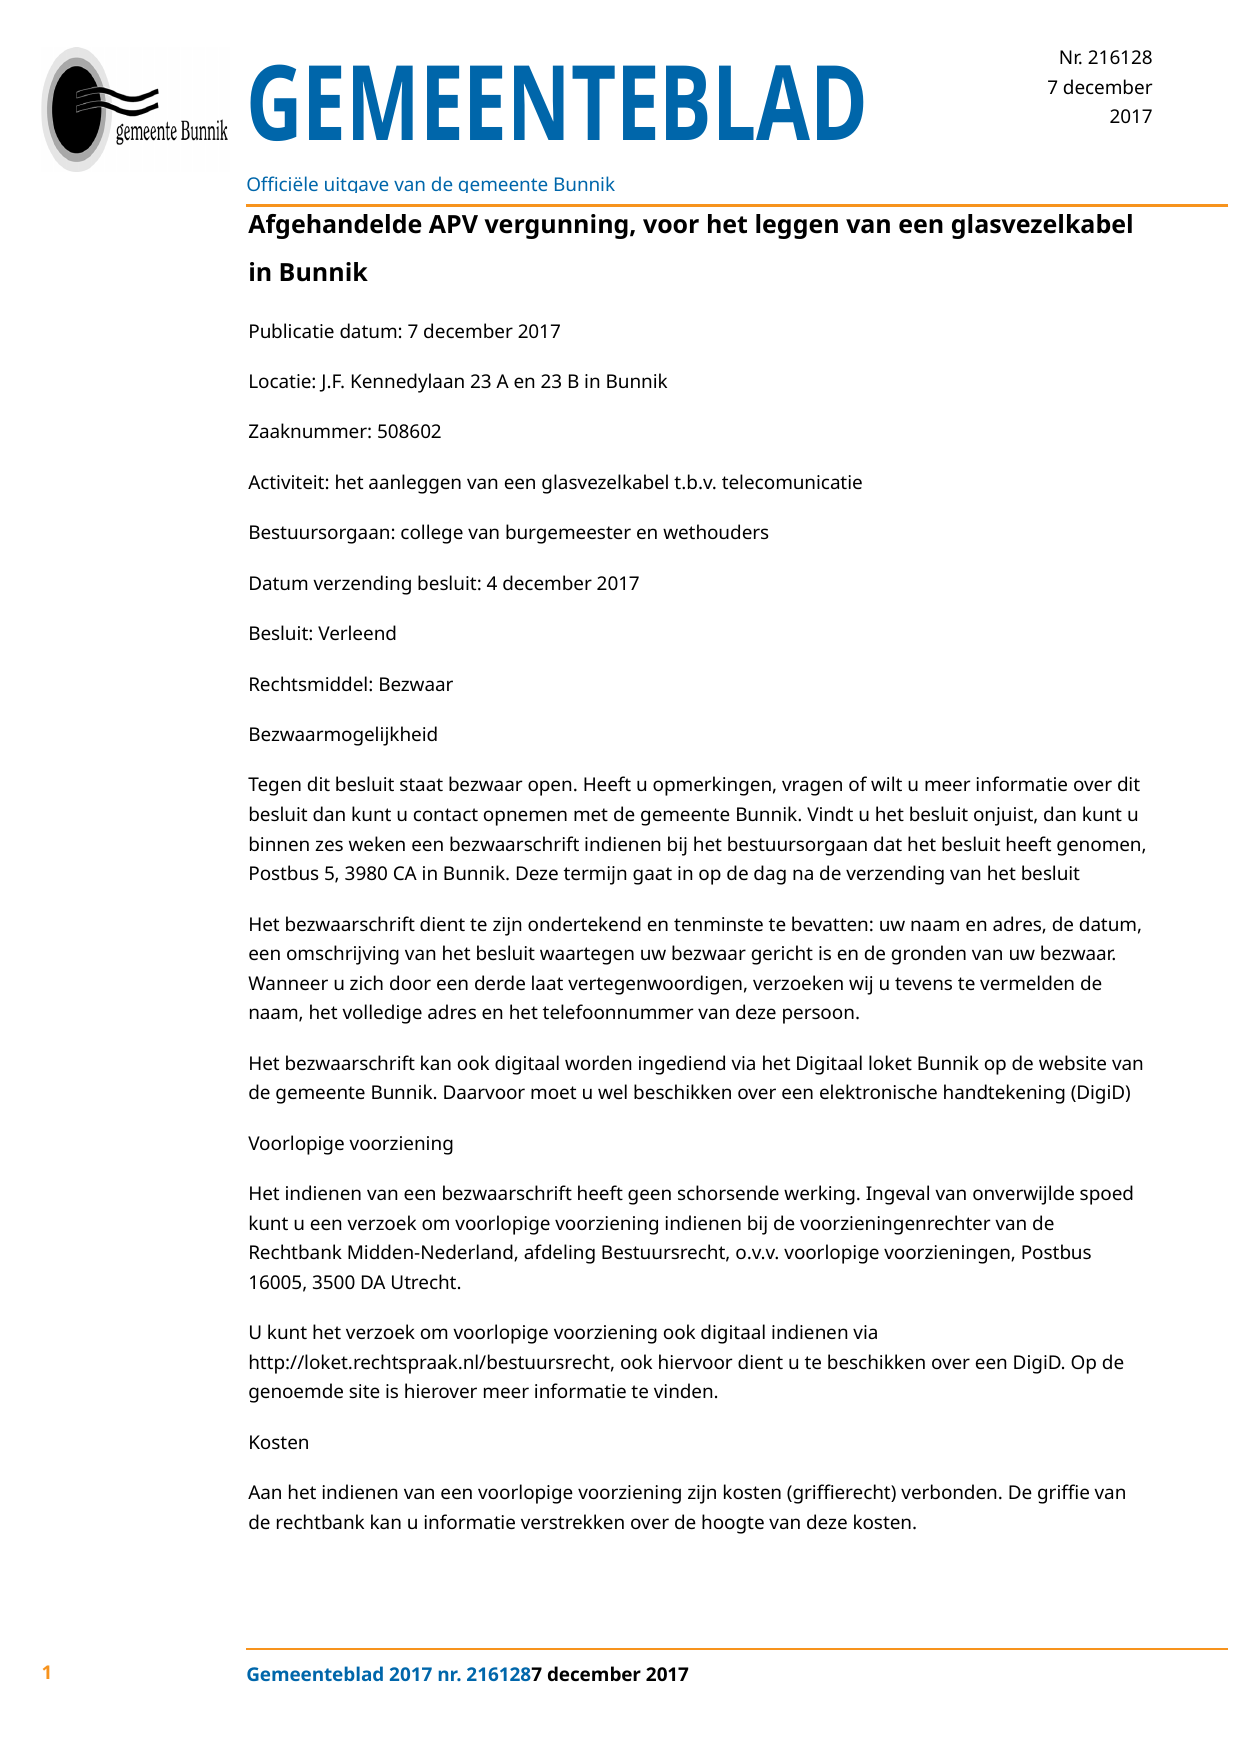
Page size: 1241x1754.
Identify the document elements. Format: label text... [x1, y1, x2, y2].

text Het indienen van een bezwaarschrift heeft geen schorsende werking. Ingeval van onverwijlde spoed kunt u een verzoek om voorlopige voorziening indienen bij de voorzieningenrechter van de Rechtbank Midden-Nederland, afdeling Bestuursrecht, o.v.v. voorlopige voorzieningen, Postbus 16005, 3500 DA Utrecht. [248, 1180, 1152, 1295]
text Publicatie datum: 7 december 2017 [248, 318, 1152, 344]
text Tegen dit besluit staat bezwaar open. Heeft u opmerkingen, vragen of wilt u meer informatie over dit besluit dan kunt u contact opnemen met de gemeente Bunnik. Vindt u het besluit onjuist, dan kunt u binnen zes weken een bezwaarschrift indienen bij het bestuursorgaan dat het besluit heeft genomen, Postbus 5, 3980 CA in Bunnik. Deze termijn gaat in op de dag na de verzending van het besluit [248, 772, 1152, 886]
text Bestuursorgaan: college van burgemeester en wethouders [248, 519, 1152, 545]
text Zaaknummer: 508602 [248, 419, 1152, 444]
text Het bezwaarschrift kan ook digitaal worden ingediend via het Digitaal loket Bunnik op de website van de gemeente Bunnik. Daarvoor moet u wel beschikken over een elektronische handtekening (DigiD) [248, 1050, 1152, 1105]
picture [41, 47, 231, 172]
text Het bezwaarschrift dient te zijn ondertekend en tenminste te bevatten: uw naam en adres, de datum, een omschrijving van het besluit waartegen uw bezwaar gericht is en de gronden van uw bezwaar. Wanneer u zich door een derde laat vertegenwoordigen, verzoeken wij u tevens te vermelden de naam, het volledige adres en het telefoonnummer van deze persoon. [248, 911, 1152, 1025]
text Aan het indienen van een voorlopige voorziening zijn kosten (griffierecht) verbonden. De griffie van de rechtbank kan u informatie verstrekken over de hoogte van deze kosten. [248, 1479, 1152, 1535]
text Voorlopige voorziening [248, 1130, 1152, 1156]
text Besluit: Verleend [248, 620, 1152, 646]
text Rechtsmiddel: Bezwaar [248, 671, 1152, 697]
text Locatie: J.F. Kennedylaan 23 A en 23 B in Bunnik [248, 368, 1152, 394]
text U kunt het verzoek om voorlopige voorziening ook digitaal indienen via http://loket.rechtspraak.nl/bestuursrecht, ook hiervoor dient u te beschikken over een DigiD. Op de genoemde site is hierover meer informatie te vinden. [248, 1319, 1152, 1404]
text Kosten [248, 1429, 1152, 1455]
text Datum verzending besluit: 4 december 2017 [248, 570, 1152, 596]
text Afgehandelde APV vergunning, voor het leggen van een glasvezelkabel in Bunnik [248, 207, 1152, 288]
text Activiteit: het aanleggen van een glasvezelkabel t.b.v. telecomunicatie [248, 469, 1152, 495]
text Bezwaarmogelijkheid [248, 721, 1152, 747]
